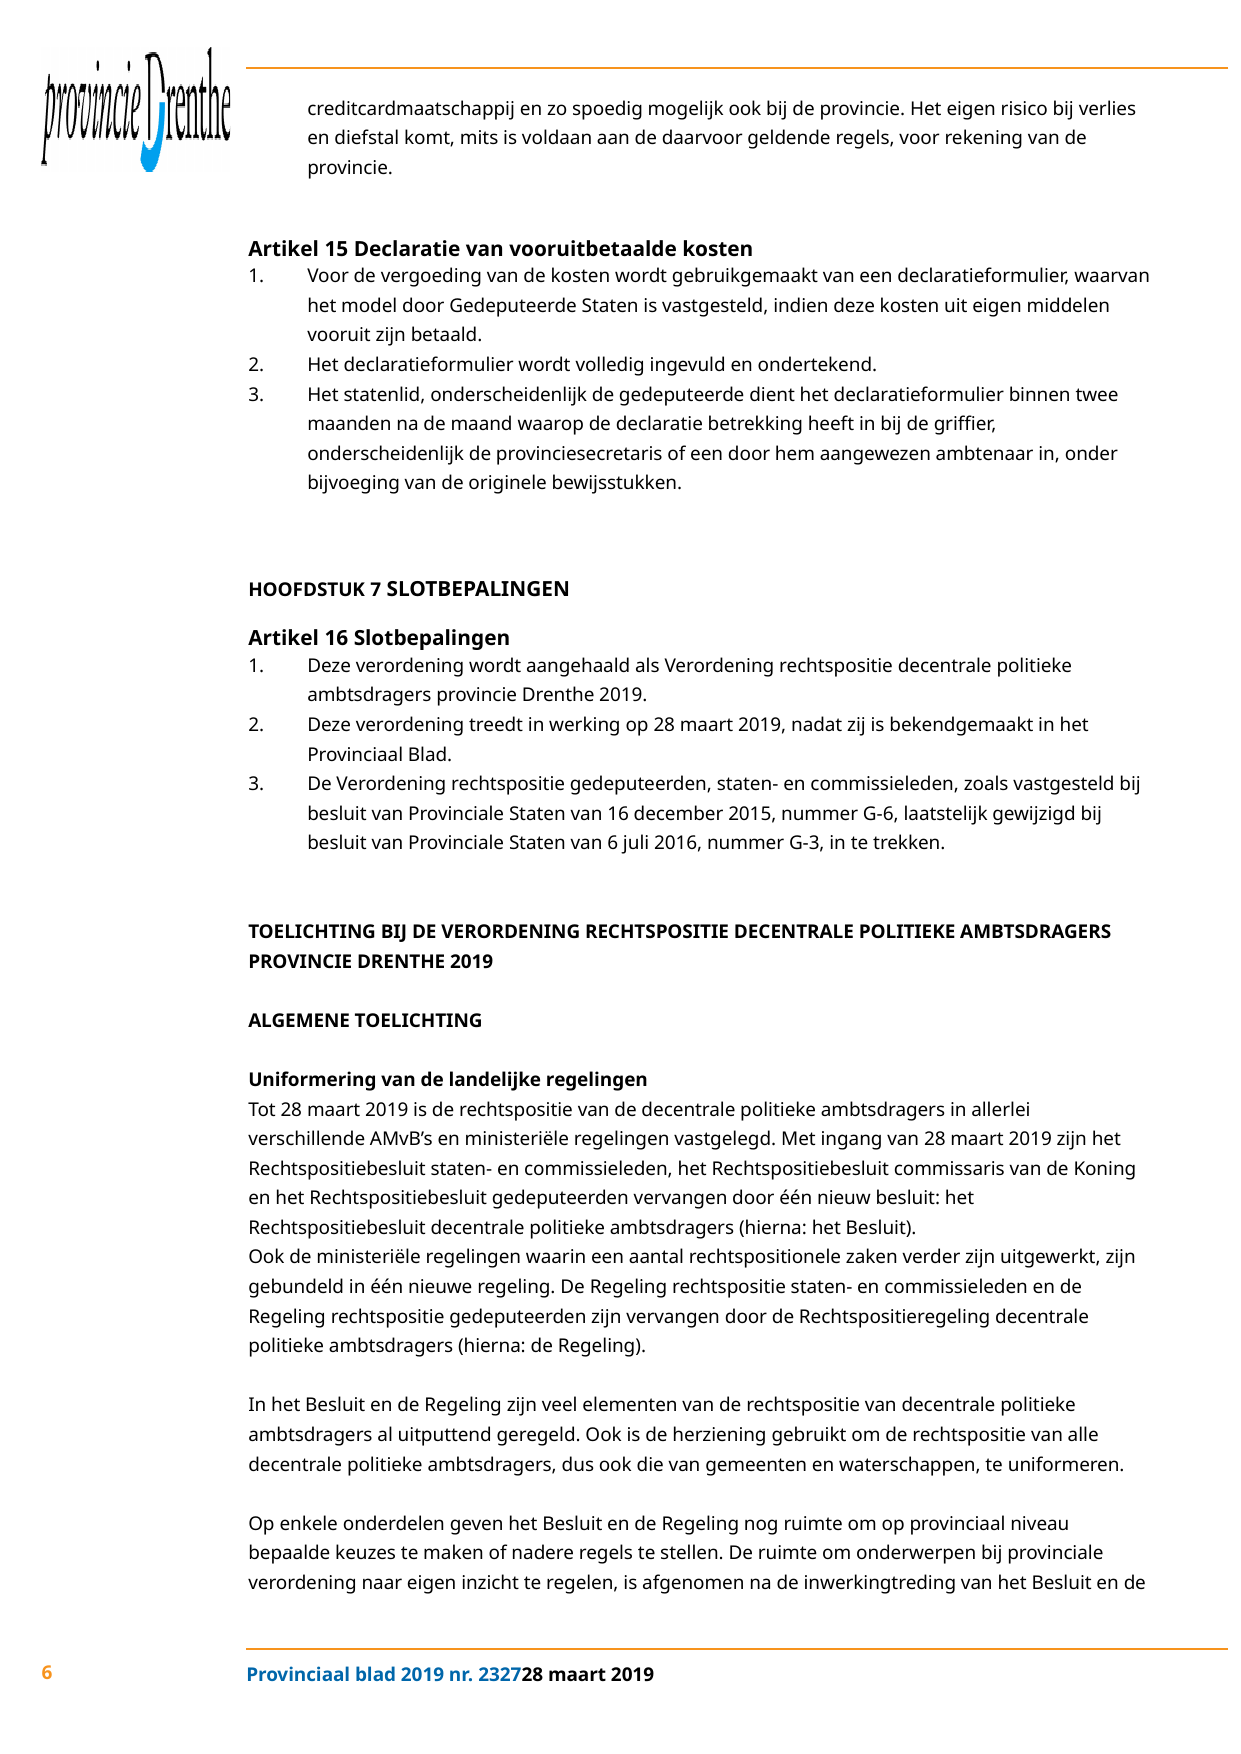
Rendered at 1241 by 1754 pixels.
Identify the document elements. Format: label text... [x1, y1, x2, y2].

list De Verordening rechtspositie gedeputeerden, staten- en commissieleden, zoals vastgesteld bij besluit van Provinciale Staten van 16 december 2015, nummer G-6, laatstelijk gewijzigd bij besluit van Provinciale Staten van 6 juli 2016, nummer G-3, in te trekken. [248, 770, 1152, 855]
text HOOFDSTUK 7 SLOTBEPALINGEN [248, 574, 1152, 603]
text Uniformering van de landelijke regelingen [248, 1066, 1152, 1092]
text Tot 28 maart 2019 is de rechtspositie van de decentrale politieke ambtsdragers in allerlei verschillende AMvB’s en ministeriële regelingen vastgelegd. Met ingang van 28 maart 2019 zijn het Rechtspositiebesluit staten- en commissieleden, het Rechtspositiebesluit commissaris van de Koning en het Rechtspositiebesluit gedeputeerden vervangen door één nieuw besluit: het Rechtspositiebesluit decentrale politieke ambtsdragers (hierna: het Besluit). [248, 1096, 1152, 1240]
list Het declaratieformulier wordt volledig ingevuld en ondertekend. [248, 351, 1152, 377]
text Artikel 16 Slotbepalingen [248, 623, 1152, 652]
text Ook de ministeriële regelingen waarin een aantal rechtspositionele zaken verder zijn uitgewerkt, zijn gebundeld in één nieuwe regeling. De Regeling rechtspositie staten- en commissieleden en de Regeling rechtspositie gedeputeerden zijn vervangen door de Rechtspositieregeling decentrale politieke ambtsdragers (hierna: de Regeling). [248, 1244, 1152, 1358]
list Deze verordening wordt aangehaald als Verordening rechtspositie decentrale politieke ambtsdragers provincie Drenthe 2019. [248, 652, 1152, 707]
list Deze verordening treedt in werking op 28 maart 2019, nadat zij is bekendgemaakt in het Provinciaal Blad. [248, 711, 1152, 766]
text In het Besluit en de Regeling zijn veel elementen van de rechtspositie van decentrale politieke ambtsdragers al uitputtend geregeld. Ook is de herziening gebruikt om de rechtspositie van alle decentrale politieke ambtsdragers, dus ook die van gemeenten en waterschappen, te uniformeren. [248, 1392, 1152, 1476]
text TOELICHTING BIJ DE VERORDENING RECHTSPOSITIE DECENTRALE POLITIEKE AMBTSDRAGERS PROVINCIE DRENTHE 2019 [248, 918, 1152, 973]
text ALGEMENE TOELICHTING [248, 1007, 1152, 1033]
list Voor de vergoeding van de kosten wordt gebruikgemaakt van een declaratieformulier, waarvan het model door Gedeputeerde Staten is vastgesteld, indien deze kosten uit eigen middelen vooruit zijn betaald. [248, 262, 1152, 347]
text Artikel 15 Declaratie van vooruitbetaalde kosten [248, 234, 1152, 262]
picture [41, 47, 231, 172]
list creditcardmaatschappij en zo spoedig mogelijk ook bij de provincie. Het eigen risico bij verlies en diefstal komt, mits is voldaan aan de daarvoor geldende regels, voor rekening van de provincie. [248, 95, 1152, 180]
text Op enkele onderdelen geven het Besluit en de Regeling nog ruimte om op provinciaal niveau bepaalde keuzes te maken of nadere regels te stellen. De ruimte om onderwerpen bij provinciale verordening naar eigen inzicht te regelen, is afgenomen na de inwerkingtreding van het Besluit en de [248, 1510, 1152, 1595]
list Het statenlid, onderscheidenlijk de gedeputeerde dient het declaratieformulier binnen twee maanden na de maand waarop de declaratie betrekking heeft in bij de griffier, onderscheidenlijk de provinciesecretaris of een door hem aangewezen ambtenaar in, onder bijvoeging van de originele bewijsstukken. [248, 381, 1152, 495]
